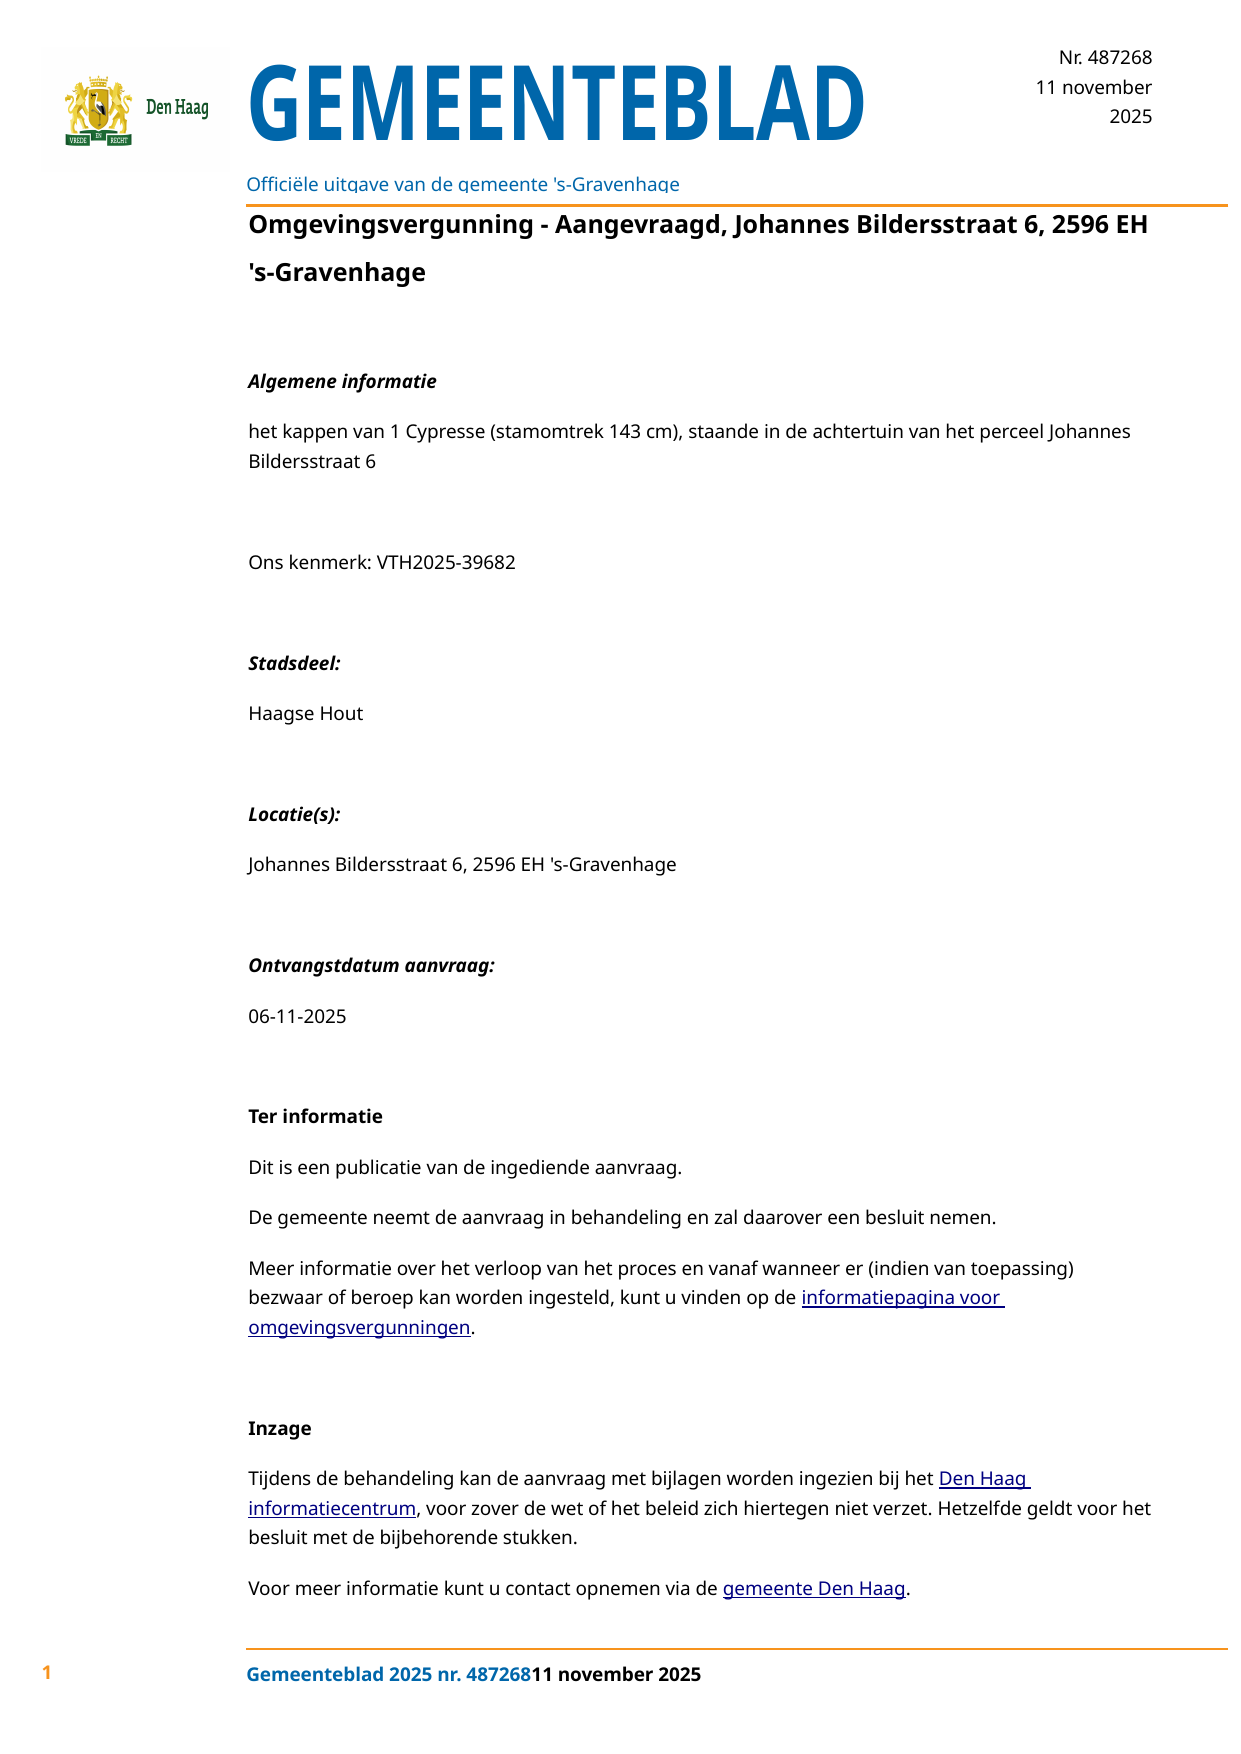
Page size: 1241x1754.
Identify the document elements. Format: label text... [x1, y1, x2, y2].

text Stadsdeel: [248, 650, 1152, 676]
text Locatie(s): [248, 801, 1152, 827]
text 06-11-2025 [248, 1003, 1152, 1029]
text Haagse Hout [248, 700, 1152, 726]
text Tijdens de behandeling kan de aanvraag met bijlagen worden ingezien bij het Den Haag informatiecentrum, voor zover de wet of het beleid zich hiertegen niet verzet. Hetzelfde geldt voor het besluit met de bijbehorende stukken. [248, 1465, 1152, 1550]
text Meer informatie over het verloop van het proces en vanaf wanneer er (indien van toepassing) bezwaar of beroep kan worden ingesteld, kunt u vinden op de informatiepagina voor omgevingsvergunningen. [248, 1255, 1152, 1340]
text Algemene informatie [248, 368, 1152, 394]
text Inzage [248, 1415, 1152, 1441]
text Ter informatie [248, 1104, 1152, 1129]
text Ontvangstdatum aanvraag: [248, 952, 1152, 978]
text Omgevingsvergunning - Aangevraagd, Johannes Bildersstraat 6, 2596 EH 's-Gravenhage [248, 207, 1152, 288]
text De gemeente neemt de aanvraag in behandeling en zal daarover een besluit nemen. [248, 1204, 1152, 1230]
text Ons kenmerk: VTH2025-39682 [248, 549, 1152, 575]
picture [41, 47, 231, 172]
text Voor meer informatie kunt u contact opnemen via de gemeente Den Haag. [248, 1575, 1152, 1601]
text Johannes Bildersstraat 6, 2596 EH 's-Gravenhage [248, 852, 1152, 877]
text Dit is een publicatie van de ingediende aanvraag. [248, 1154, 1152, 1180]
text het kappen van 1 Cypresse (stamomtrek 143 cm), staande in de achtertuin van het perceel Johannes Bildersstraat 6 [248, 419, 1152, 474]
